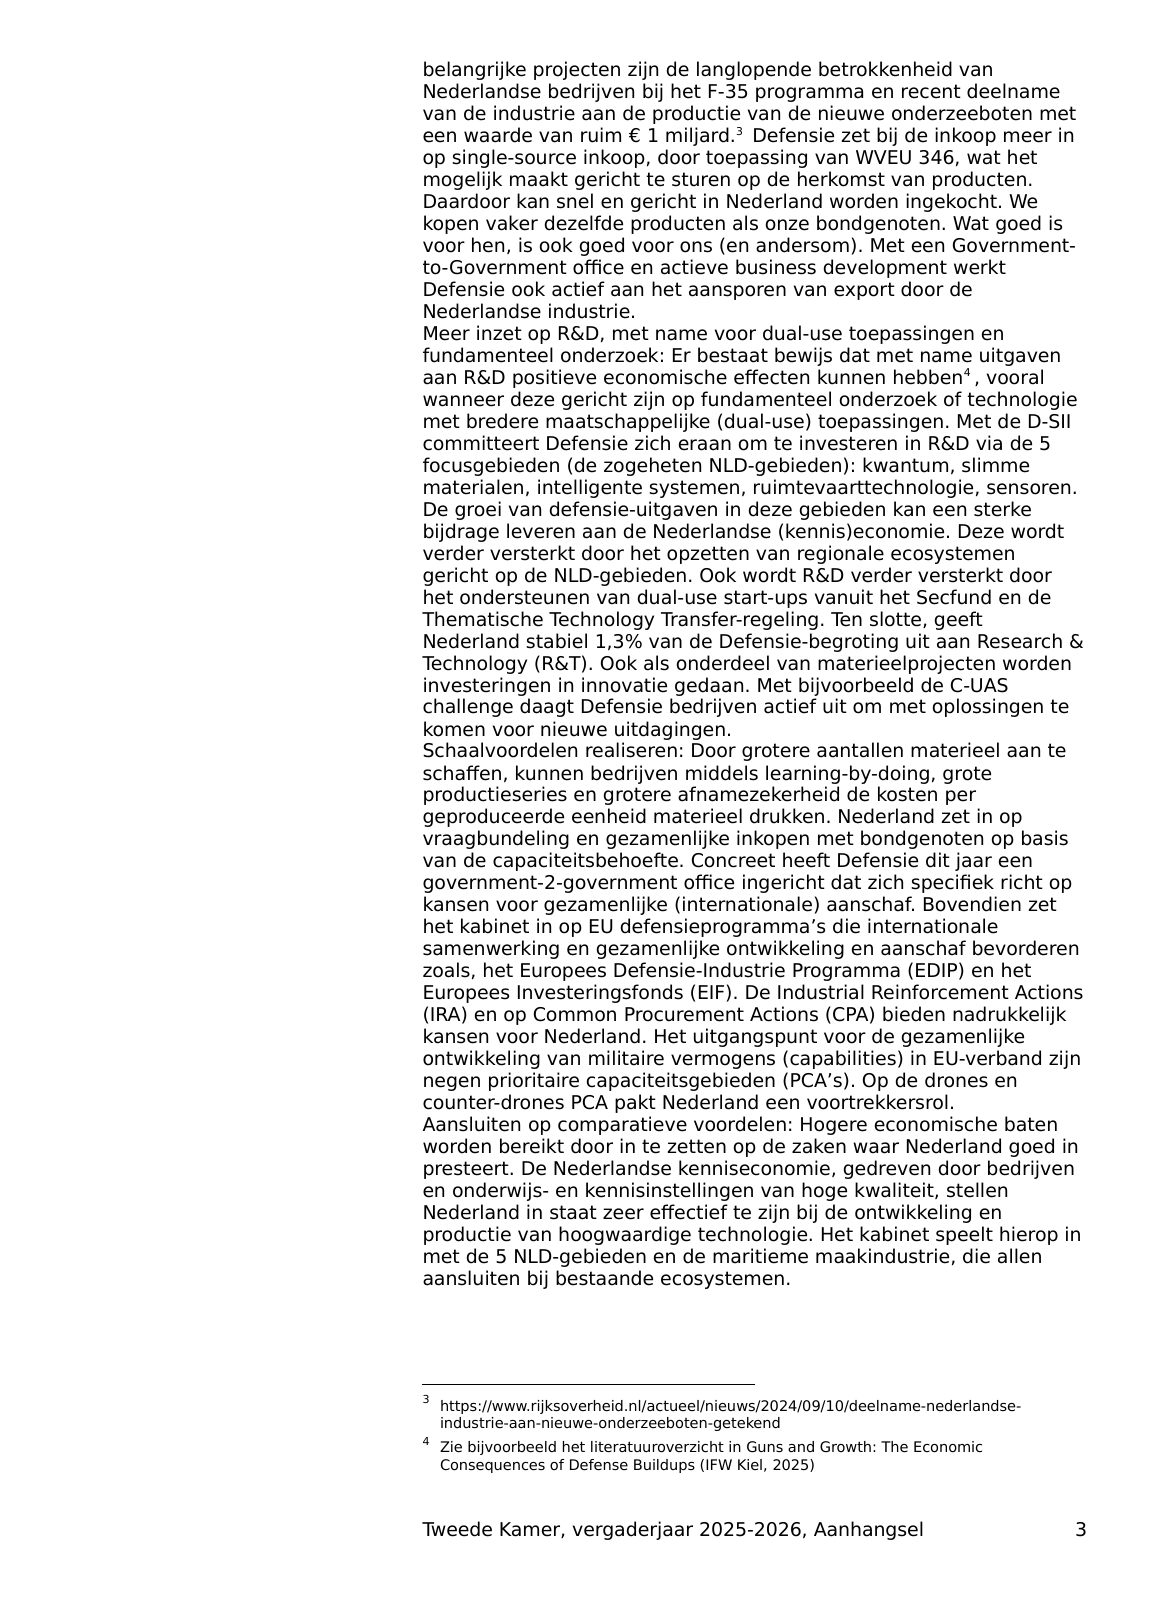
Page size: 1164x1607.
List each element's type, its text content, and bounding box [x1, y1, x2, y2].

text Schaalvoordelen realiseren: Door grotere aantallen materieel aan te schaffen, kunnen bedrijven middels learning-by-doing, grote productieseries en grotere afnamezekerheid de kosten per geproduceerde eenheid materieel drukken. Nederland zet in op vraagbundeling en gezamenlijke inkopen met bondgenoten op basis van de capaciteitsbehoefte. Concreet heeft Defensie dit jaar een government-2-government office ingericht dat zich specifiek richt op kansen voor gezamenlijke (internationale) aanschaf. Bovendien zet het kabinet in op EU defensieprogramma’s die internationale samenwerking en gezamenlijke ontwikkeling en aanschaf bevorderen zoals, het Europees Defensie-Industrie Programma (EDIP) en het Europees Investeringsfonds (EIF). De Industrial Reinforcement Actions (IRA) en op Common Procurement Actions (CPA) bieden nadrukkelijk kansen voor Nederland. Het uitgangspunt voor de gezamenlijke ontwikkeling van militaire vermogens (capabilities) in EU-verband zijn negen prioritaire capaciteitsgebieden (PCA’s). Op de drones en counter-drones PCA pakt Nederland een voortrekkersrol. [422, 740, 1087, 1114]
text Meer inzet op R&D, met name voor dual-use toepassingen en fundamenteel onderzoek: Er bestaat bewijs dat met name uitgaven aan R&D positieve economische effecten kunnen hebben, vooral wanneer deze gericht zijn op fundamenteel onderzoek of technologie met bredere maatschappelijke (dual-use) toepassingen. Met de D-SII committeert Defensie zich eraan om te investeren in R&D via de 5 focusgebieden (de zogeheten NLD-gebieden): kwantum, slimme materialen, intelligente systemen, ruimtevaarttechnologie, sensoren. De groei van defensie-uitgaven in deze gebieden kan een sterke bijdrage leveren aan de Nederlandse (kennis)economie. Deze wordt verder versterkt door het opzetten van regionale ecosystemen gericht op de NLD-gebieden. Ook wordt R&D verder versterkt door het ondersteunen van dual-use start-ups vanuit het Secfund en de Thematische Technology Transfer-regeling. Ten slotte, geeft Nederland stabiel 1,3% van de Defensie-begroting uit aan Research & Technology (R&T). Ook als onderdeel van materieelprojecten worden investeringen in innovatie gedaan. Met bijvoorbeeld de C-UAS challenge daagt Defensie bedrijven actief uit om met oplossingen te komen voor nieuwe uitdagingen. [422, 323, 1087, 740]
text belangrijke projecten zijn de langlopende betrokkenheid van Nederlandse bedrijven bij het F-35 programma en recent deelname van de industrie aan de productie van de nieuwe onderzeeboten met een waarde van ruim € 1 miljard. Defensie zet bij de inkoop meer in op single-source inkoop, door toepassing van WVEU 346, wat het mogelijk maakt gericht te sturen op de herkomst van producten. Daardoor kan snel en gericht in Nederland worden ingekocht. We kopen vaker dezelfde producten als onze bondgenoten. Wat goed is voor hen, is ook goed voor ons (en andersom). Met een Government-to-Government office en actieve business development werkt Defensie ook actief aan het aansporen van export door de Nederlandse industrie. [422, 59, 1087, 323]
text Zie bijvoorbeeld het literatuuroverzicht in Guns and Growth: The Economic Consequences of Defense Buildups (IFW Kiel, 2025) [422, 1435, 1087, 1474]
text https://www.rijksoverheid.nl/actueel/nieuws/2024/09/10/deelname-nederlandse-industrie-aan-nieuwe-onderzeeboten-getekend [422, 1393, 1087, 1432]
text Aansluiten op comparatieve voordelen: Hogere economische baten worden bereikt door in te zetten op de zaken waar Nederland goed in presteert. De Nederlandse kenniseconomie, gedreven door bedrijven en onderwijs- en kennisinstellingen van hoge kwaliteit, stellen Nederland in staat zeer effectief te zijn bij de ontwikkeling en productie van hoogwaardige technologie. Het kabinet speelt hierop in met de 5 NLD-gebieden en de maritieme maakindustrie, die allen aansluiten bij bestaande ecosystemen. [422, 1114, 1087, 1290]
